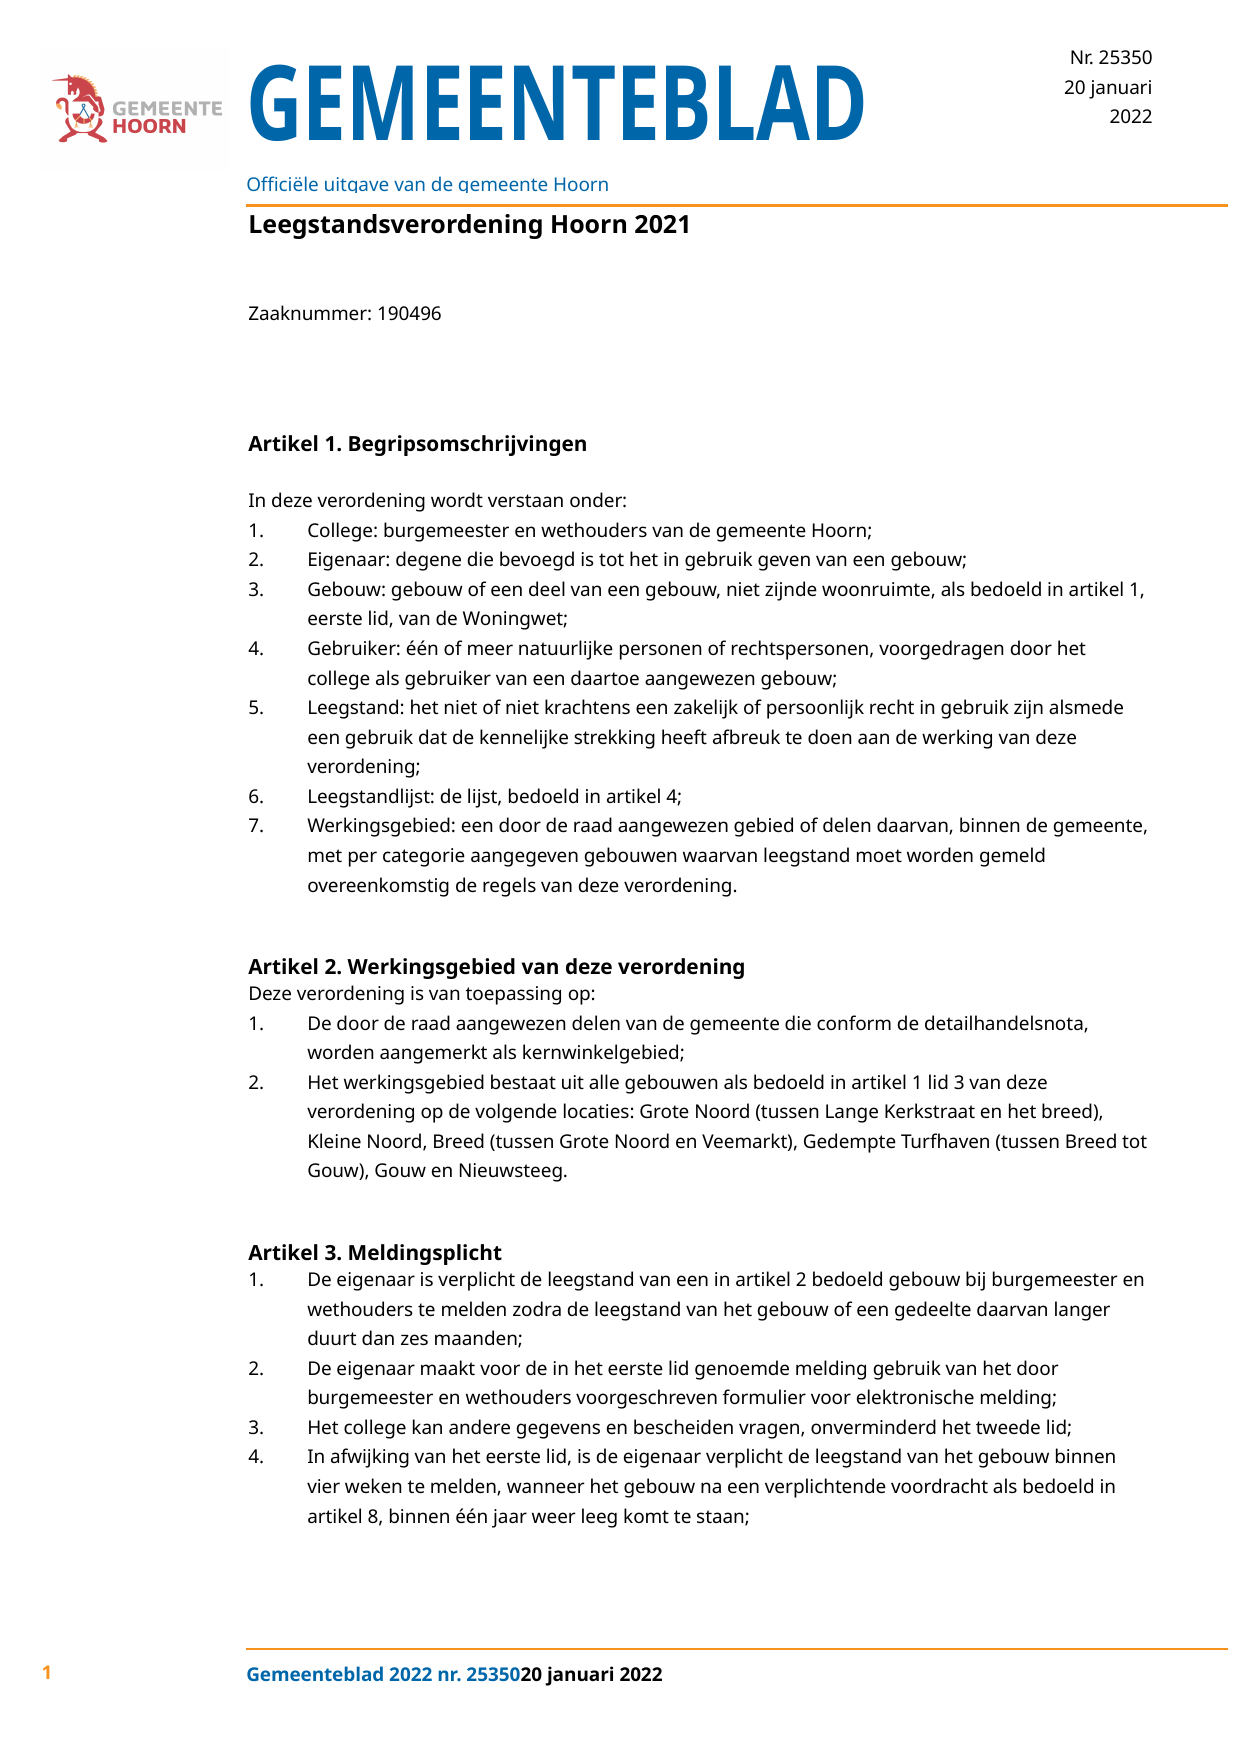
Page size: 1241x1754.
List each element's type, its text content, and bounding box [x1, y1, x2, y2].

list Het werkingsgebied bestaat uit alle gebouwen als bedoeld in artikel 1 lid 3 van deze verordening op de volgende locaties: Grote Noord (tussen Lange Kerkstraat en het breed), Kleine Noord, Breed (tussen Grote Noord en Veemarkt), Gedempte Turfhaven (tussen Breed tot Gouw), Gouw en Nieuwsteeg. [248, 1069, 1152, 1183]
list De door de raad aangewezen delen van de gemeente die conform de detailhandelsnota, worden aangemerkt als kernwinkelgebied; [248, 1010, 1152, 1065]
list Gebouw: gebouw of een deel van een gebouw, niet zijnde woonruimte, als bedoeld in artikel 1, eerste lid, van de Woningwet; [248, 576, 1152, 631]
list Eigenaar: degene die bevoegd is tot het in gebruik geven van een gebouw; [248, 546, 1152, 572]
list Leegstandlijst: de lijst, bedoeld in artikel 4; [248, 783, 1152, 809]
list Werkingsgebied: een door de raad aangewezen gebied of delen daarvan, binnen de gemeente, met per categorie aangegeven gebouwen waarvan leegstand moet worden gemeld overeenkomstig de regels van deze verordening. [248, 813, 1152, 897]
list Gebruiker: één of meer natuurlijke personen of rechtspersonen, voorgedragen door het college als gebruiker van een daartoe aangewezen gebouw; [248, 635, 1152, 690]
list De eigenaar maakt voor de in het eerste lid genoemde melding gebruik van het door burgemeester en wethouders voorgeschreven formulier voor elektronische melding; [248, 1355, 1152, 1410]
picture [41, 47, 231, 172]
text Artikel 3. Meldingsplicht [248, 1238, 1152, 1266]
text Artikel 2. Werkingsgebied van deze verordening [248, 952, 1152, 980]
list De eigenaar is verplicht de leegstand van een in artikel 2 bedoeld gebouw bij burgemeester en wethouders te melden zodra de leegstand van het gebouw of een gedeelte daarvan langer duurt dan zes maanden; [248, 1266, 1152, 1351]
list Het college kan andere gegevens en bescheiden vragen, onverminderd het tweede lid; [248, 1414, 1152, 1440]
list In afwijking van het eerste lid, is de eigenaar verplicht de leegstand van het gebouw binnen vier weken te melden, wanneer het gebouw na een verplichtende voordracht als bedoeld in artikel 8, binnen één jaar weer leeg komt te staan; [248, 1444, 1152, 1528]
text Zaaknummer: 190496 [248, 300, 1152, 326]
text In deze verordening wordt verstaan onder: [248, 487, 1152, 513]
list Leegstand: het niet of niet krachtens een zakelijk of persoonlijk recht in gebruik zijn alsmede een gebruik dat de kennelijke strekking heeft afbreuk te doen aan de werking van deze verordening; [248, 694, 1152, 779]
text Leegstandsverordening Hoorn 2021 [248, 207, 1152, 241]
text Artikel 1. Begripsomschrijvingen [248, 429, 1152, 458]
list College: burgemeester en wethouders van de gemeente Hoorn; [248, 517, 1152, 542]
text Deze verordening is van toepassing op: [248, 980, 1152, 1006]
